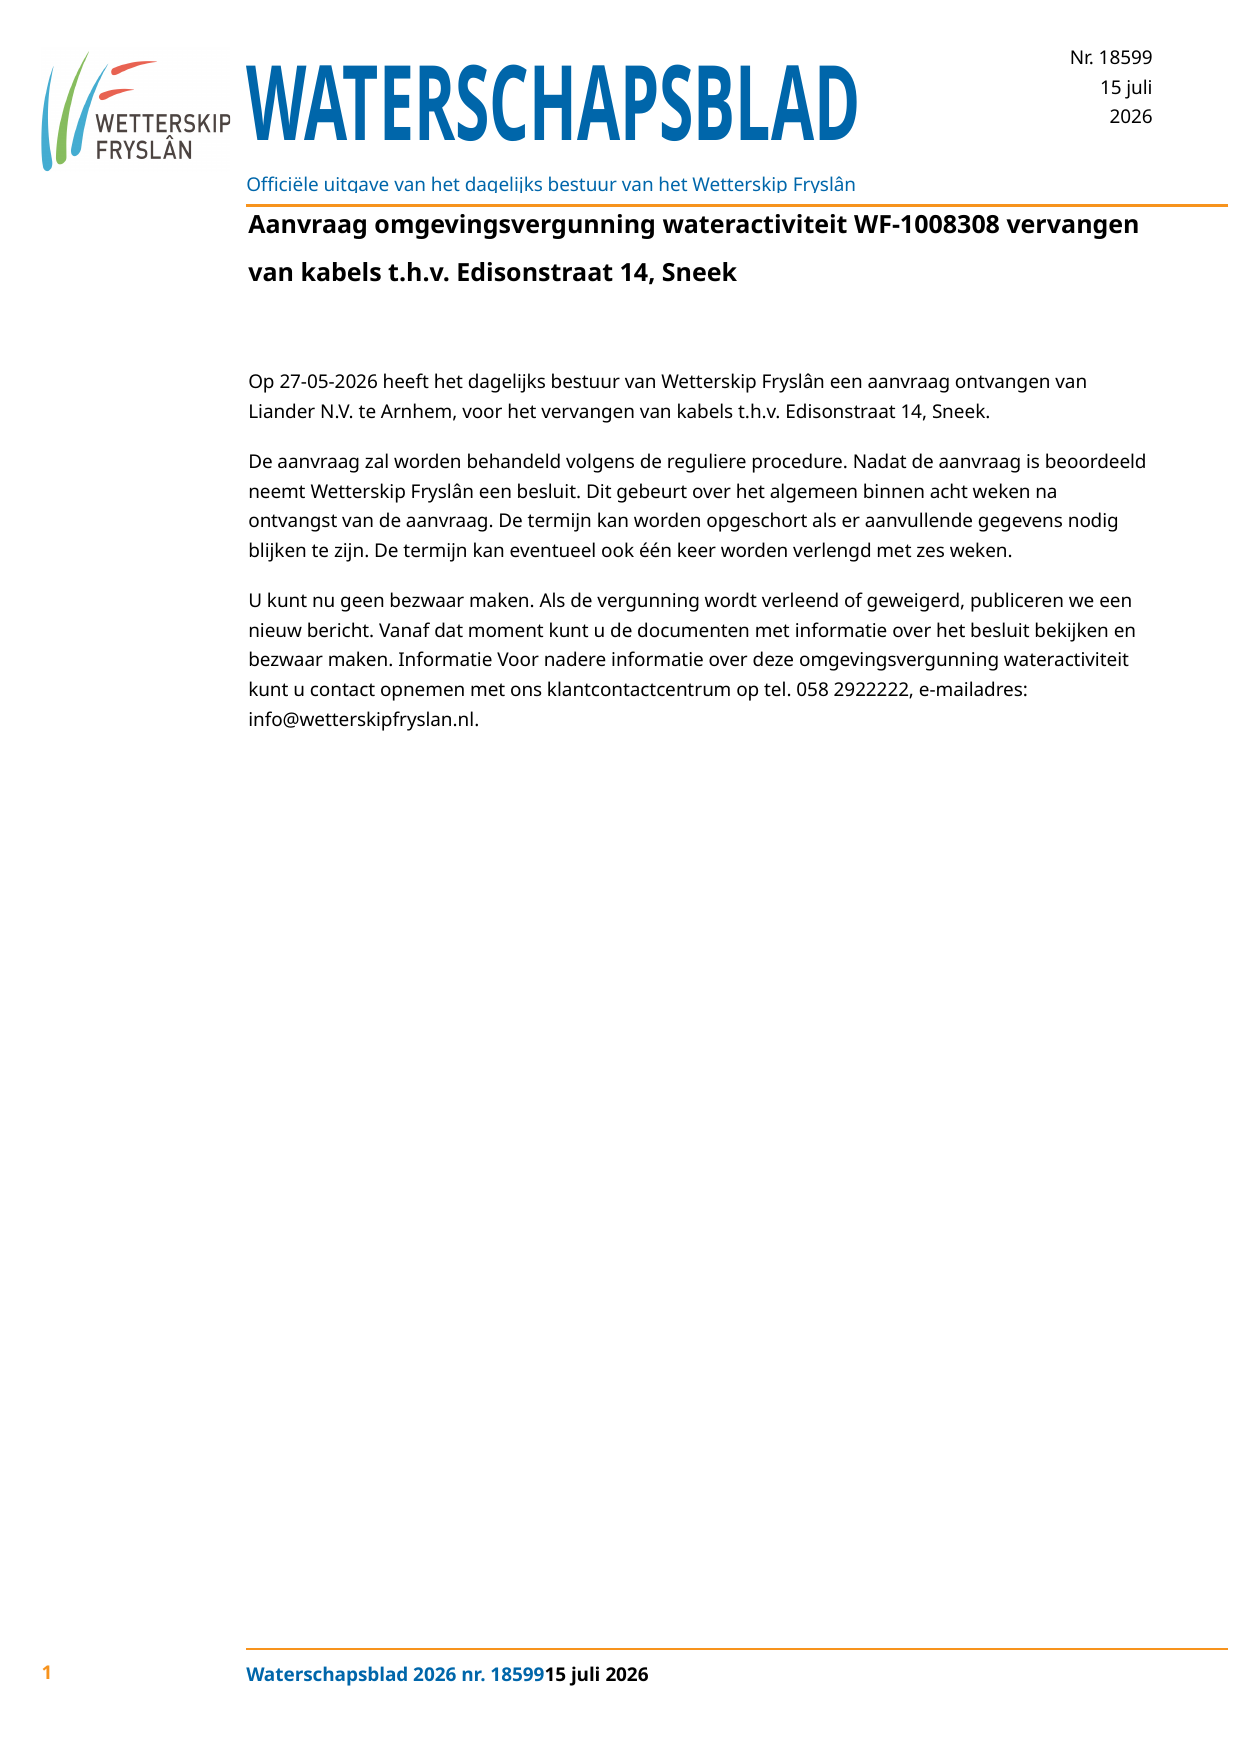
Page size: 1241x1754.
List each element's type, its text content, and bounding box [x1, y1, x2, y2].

text Op 27-05-2026 heeft het dagelijks bestuur van Wetterskip Fryslân een aanvraag ontvangen van Liander N.V. te Arnhem, voor het vervangen van kabels t.h.v. Edisonstraat 14, Sneek. [248, 368, 1152, 424]
picture [41, 47, 231, 172]
text De aanvraag zal worden behandeld volgens de reguliere procedure. Nadat de aanvraag is beoordeeld neemt Wetterskip Fryslân een besluit. Dit gebeurt over het algemeen binnen acht weken na ontvangst van de aanvraag. De termijn kan worden opgeschort als er aanvullende gegevens nodig blijken te zijn. De termijn kan eventueel ook één keer worden verlengd met zes weken. [248, 448, 1152, 563]
text U kunt nu geen bezwaar maken. Als de vergunning wordt verleend of geweigerd, publiceren we een nieuw bericht. Vanaf dat moment kunt u de documenten met informatie over het besluit bekijken en bezwaar maken. Informatie Voor nadere informatie over deze omgevingsvergunning wateractiviteit kunt u contact opnemen met ons klantcontactcentrum op tel. 058 2922222, e-mailadres: info@wetterskipfryslan.nl. [248, 587, 1152, 732]
text Aanvraag omgevingsvergunning wateractiviteit WF-1008308 vervangen van kabels t.h.v. Edisonstraat 14, Sneek [248, 207, 1152, 288]
